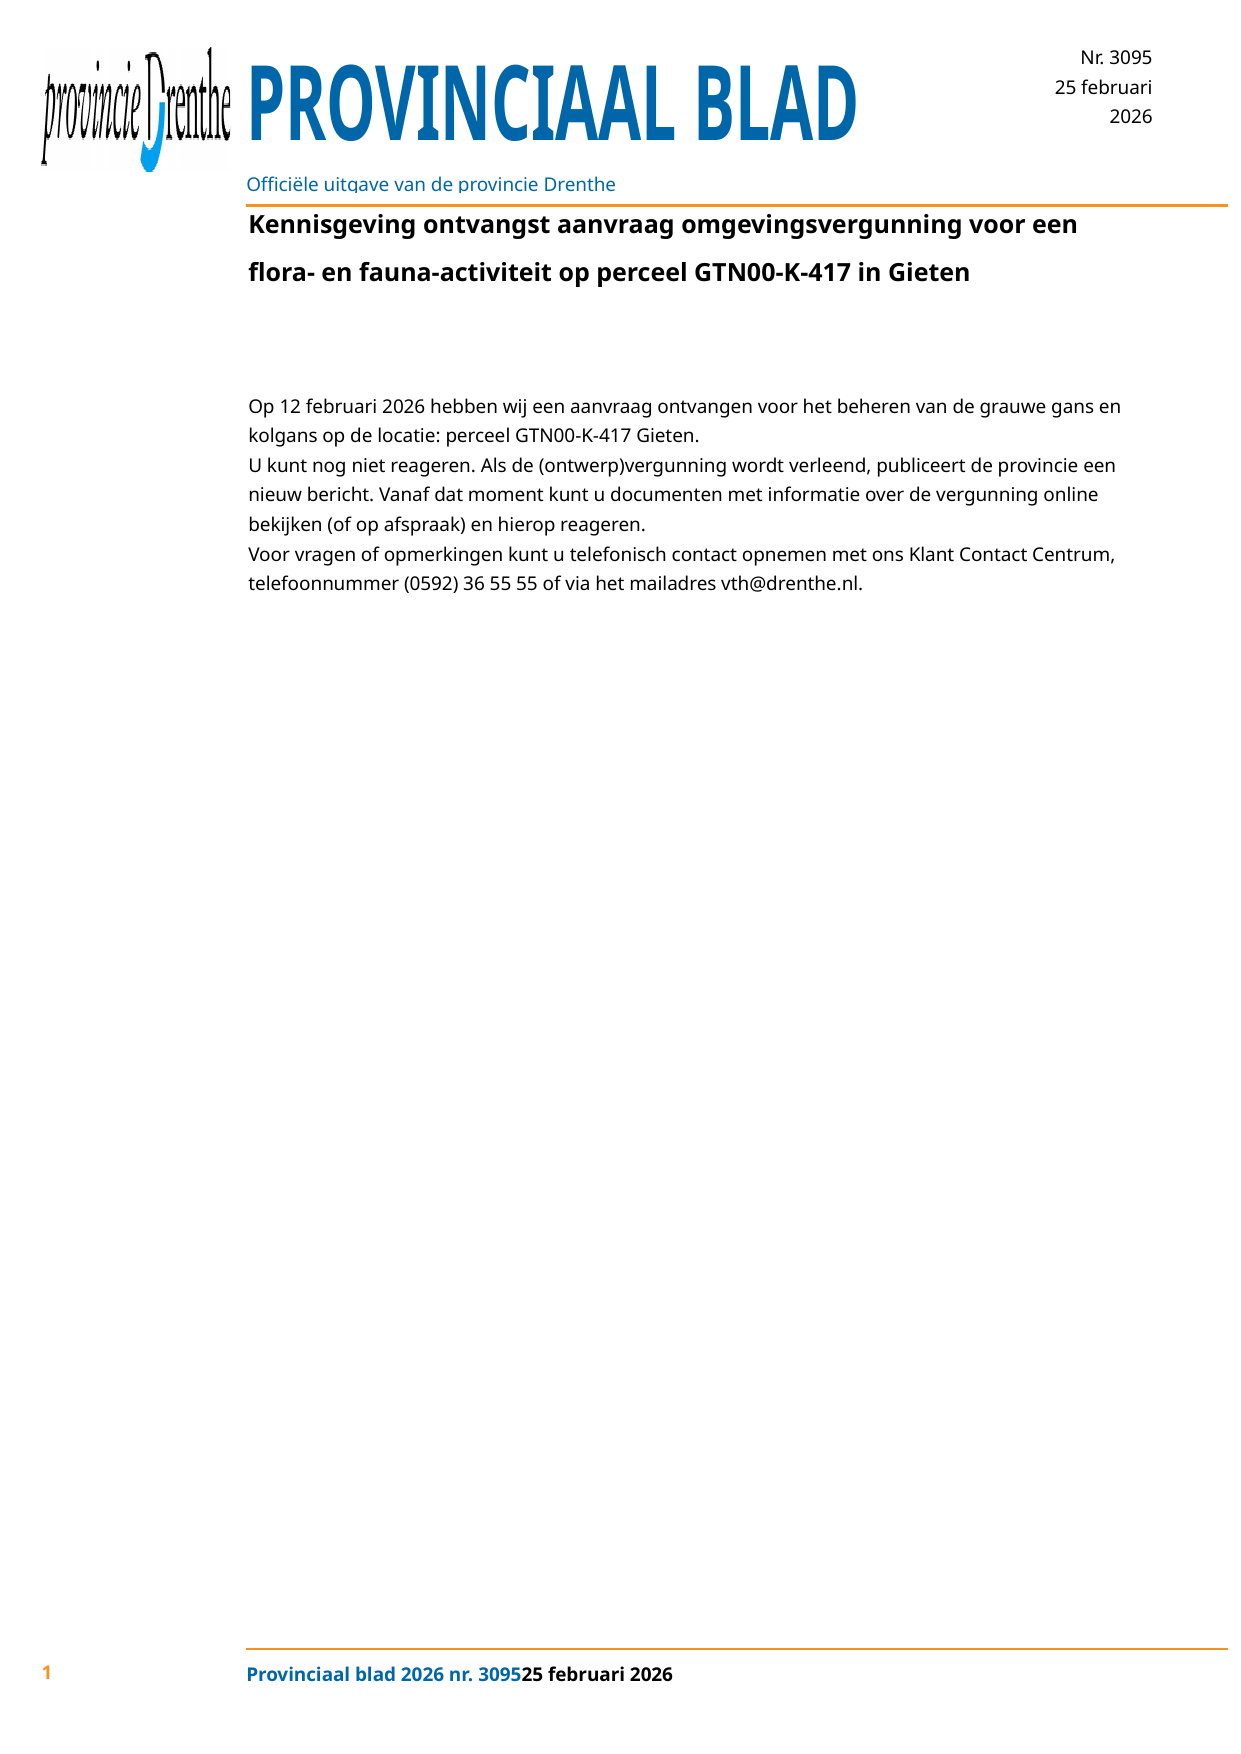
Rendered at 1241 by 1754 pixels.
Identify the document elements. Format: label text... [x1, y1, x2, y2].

text Kennisgeving ontvangst aanvraag omgevingsvergunning voor een flora- en fauna-activiteit op perceel GTN00-K-417 in Gieten [248, 207, 1152, 288]
text Op 12 februari 2026 hebben wij een aanvraag ontvangen voor het beheren van de grauwe gans en kolgans op de locatie: perceel GTN00-K-417 Gieten. [248, 393, 1152, 448]
text U kunt nog niet reageren. Als de (ontwerp)vergunning wordt verleend, publiceert de provincie een nieuw bericht. Vanaf dat moment kunt u documenten met informatie over de vergunning online bekijken (of op afspraak) en hierop reageren. [248, 452, 1152, 537]
picture [41, 47, 231, 172]
text Voor vragen of opmerkingen kunt u telefonisch contact opnemen met ons Klant Contact Centrum, telefoonnummer (0592) 36 55 55 of via het mailadres vth@drenthe.nl. [248, 541, 1152, 596]
